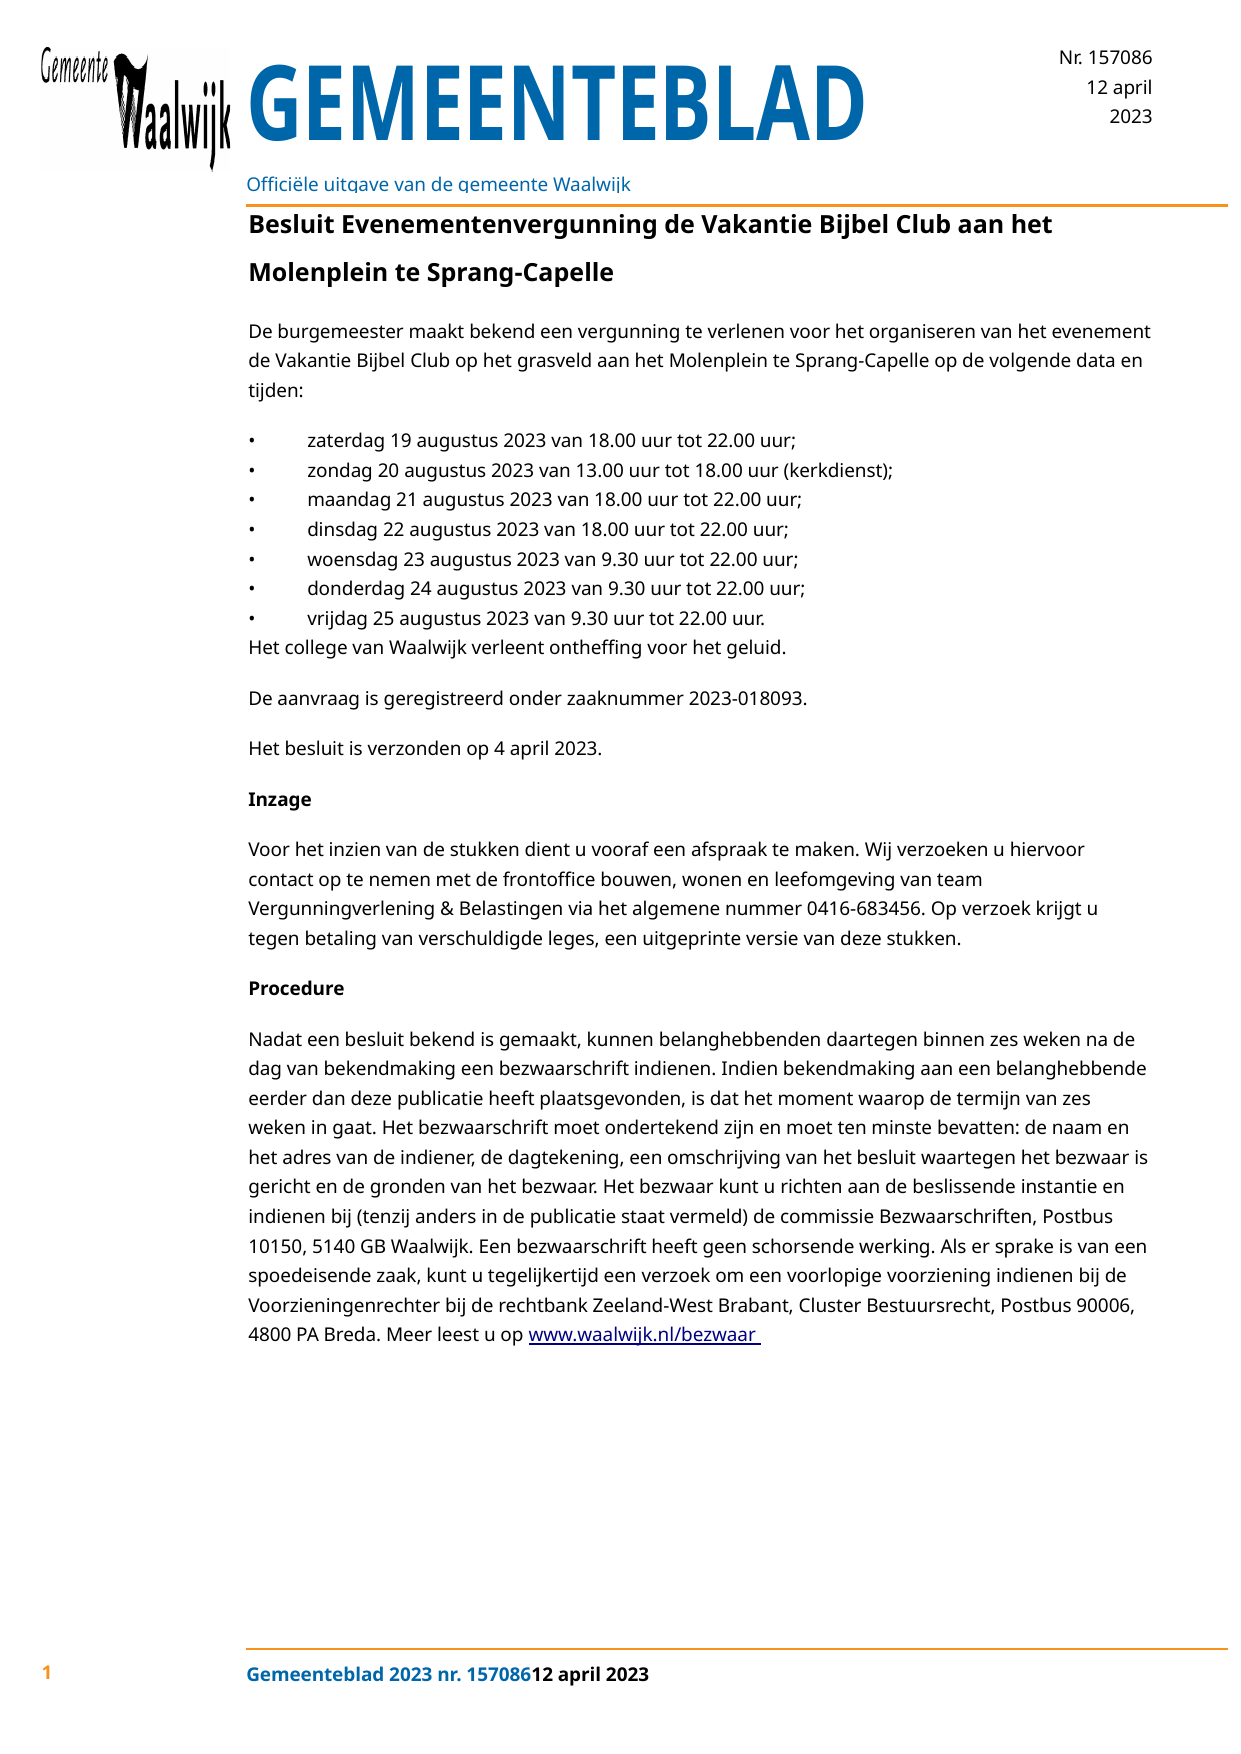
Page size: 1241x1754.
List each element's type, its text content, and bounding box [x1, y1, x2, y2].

list zaterdag 19 augustus 2023 van 18.00 uur tot 22.00 uur; [248, 427, 1152, 453]
text Besluit Evenementenvergunning de Vakantie Bijbel Club aan het Molenplein te Sprang-Capelle [248, 207, 1152, 288]
list woensdag 23 augustus 2023 van 9.30 uur tot 22.00 uur; [248, 546, 1152, 572]
text Inzage [248, 786, 1152, 812]
list vrijdag 25 augustus 2023 van 9.30 uur tot 22.00 uur. [248, 605, 1152, 631]
text Voor het inzien van de stukken dient u vooraf een afspraak te maken. Wij verzoeken u hiervoor contact op te nemen met de frontoffice bouwen, wonen en leefomgeving van team Vergunningverlening & Belastingen via het algemene nummer 0416-683456. Op verzoek krijgt u tegen betaling van verschuldigde leges, een uitgeprinte versie van deze stukken. [248, 836, 1152, 951]
text De aanvraag is geregistreerd onder zaaknummer 2023-018093. [248, 685, 1152, 711]
text Het college van Waalwijk verleent ontheffing voor het geluid. [248, 634, 1152, 660]
list donderdag 24 augustus 2023 van 9.30 uur tot 22.00 uur; [248, 575, 1152, 601]
list dinsdag 22 augustus 2023 van 18.00 uur tot 22.00 uur; [248, 516, 1152, 542]
text Nadat een besluit bekend is gemaakt, kunnen belanghebbenden daartegen binnen zes weken na de dag van bekendmaking een bezwaarschrift indienen. Indien bekendmaking aan een belanghebbende eerder dan deze publicatie heeft plaatsgevonden, is dat het moment waarop de termijn van zes weken in gaat. Het bezwaarschrift moet ondertekend zijn en moet ten minste bevatten: de naam en het adres van de indiener, de dagtekening, een omschrijving van het besluit waartegen het bezwaar is gericht en de gronden van het bezwaar. Het bezwaar kunt u richten aan de beslissende instantie en indienen bij (tenzij anders in de publicatie staat vermeld) de commissie Bezwaarschriften, Postbus 10150, 5140 GB Waalwijk. Een bezwaarschrift heeft geen schorsende werking. Als er sprake is van een spoedeisende zaak, kunt u tegelijkertijd een verzoek om een voorlopige voorziening indienen bij de Voorzieningenrechter bij de rechtbank Zeeland-West Brabant, Cluster Bestuursrecht, Postbus 90006, 4800 PA Breda. Meer leest u op www.waalwijk.nl/bezwaar [248, 1026, 1152, 1347]
list zondag 20 augustus 2023 van 13.00 uur tot 18.00 uur (kerkdienst); [248, 457, 1152, 483]
text Procedure [248, 975, 1152, 1001]
text Het besluit is verzonden op 4 april 2023. [248, 735, 1152, 761]
text De burgemeester maakt bekend een vergunning te verlenen voor het organiseren van het evenement de Vakantie Bijbel Club op het grasveld aan het Molenplein te Sprang-Capelle op de volgende data en tijden: [248, 318, 1152, 403]
picture [41, 47, 231, 172]
list maandag 21 augustus 2023 van 18.00 uur tot 22.00 uur; [248, 487, 1152, 512]
